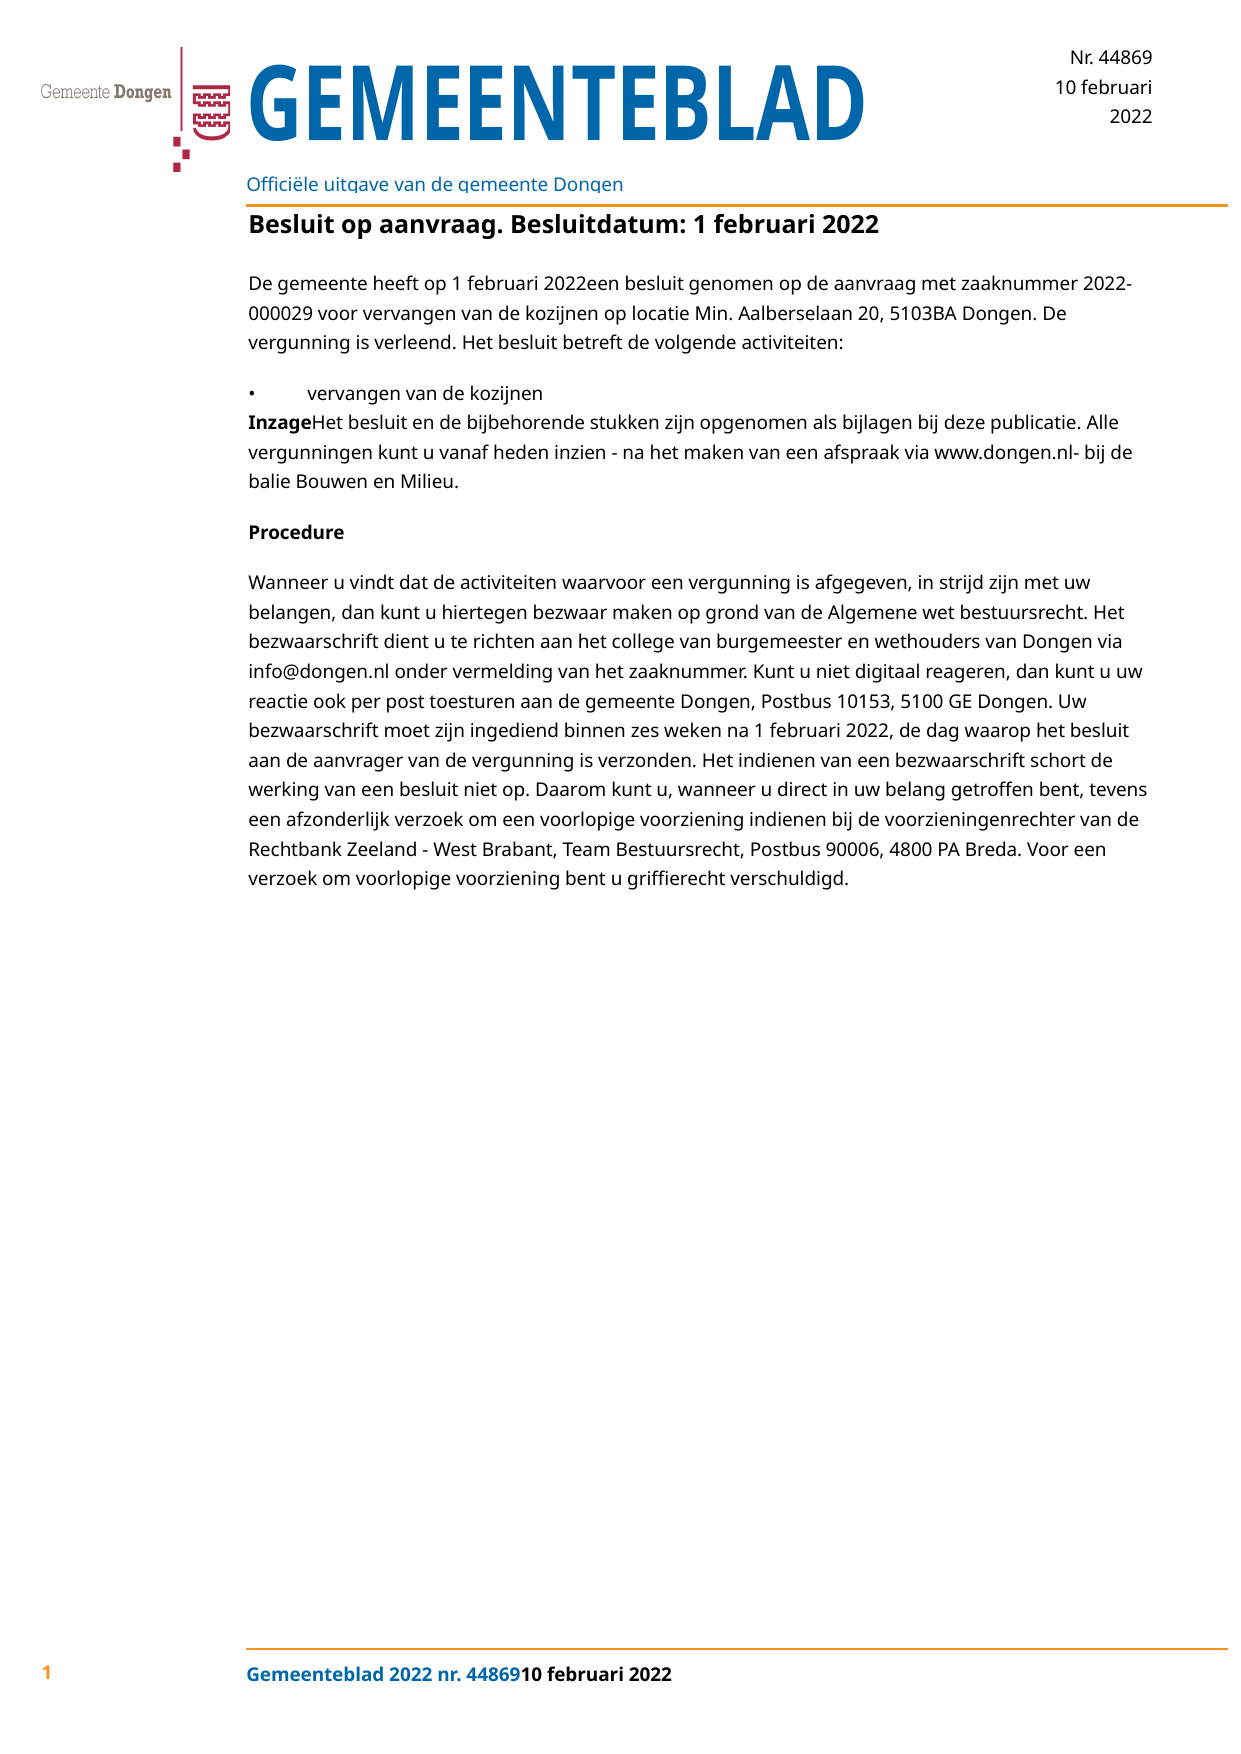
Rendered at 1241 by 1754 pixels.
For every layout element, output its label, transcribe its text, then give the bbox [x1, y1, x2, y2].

picture [41, 47, 231, 172]
text Wanneer u vindt dat de activiteiten waarvoor een vergunning is afgegeven, in strijd zijn met uw belangen, dan kunt u hiertegen bezwaar maken op grond van de Algemene wet bestuursrecht. Het bezwaarschrift dient u te richten aan het college van burgemeester en wethouders van Dongen via info@dongen.nl onder vermelding van het zaaknummer. Kunt u niet digitaal reageren, dan kunt u uw reactie ook per post toesturen aan de gemeente Dongen, Postbus 10153, 5100 GE Dongen. Uw bezwaarschrift moet zijn ingediend binnen zes weken na 1 februari 2022, de dag waarop het besluit aan de aanvrager van de vergunning is verzonden. Het indienen van een bezwaarschrift schort de werking van een besluit niet op. Daarom kunt u, wanneer u direct in uw belang getroffen bent, tevens een afzonderlijk verzoek om een voorlopige voorziening indienen bij de voorzieningenrechter van de Rechtbank Zeeland - West Brabant, Team Bestuursrecht, Postbus 90006, 4800 PA Breda. Voor een verzoek om voorlopige voorziening bent u griffierecht verschuldigd. [248, 569, 1152, 891]
text De gemeente heeft op 1 februari 2022een besluit genomen op de aanvraag met zaaknummer 2022-000029 voor vervangen van de kozijnen op locatie Min. Aalberselaan 20, 5103BA Dongen. De vergunning is verleend. Het besluit betreft de volgende activiteiten: [248, 270, 1152, 355]
text Procedure [248, 519, 1152, 545]
text InzageHet besluit en de bijbehorende stukken zijn opgenomen als bijlagen bij deze publicatie. Alle vergunningen kunt u vanaf heden inzien - na het maken van een afspraak via www.dongen.nl- bij de balie Bouwen en Milieu. [248, 409, 1152, 494]
text Besluit op aanvraag. Besluitdatum: 1 februari 2022 [248, 207, 1152, 241]
list vervangen van de kozijnen [248, 380, 1152, 406]
